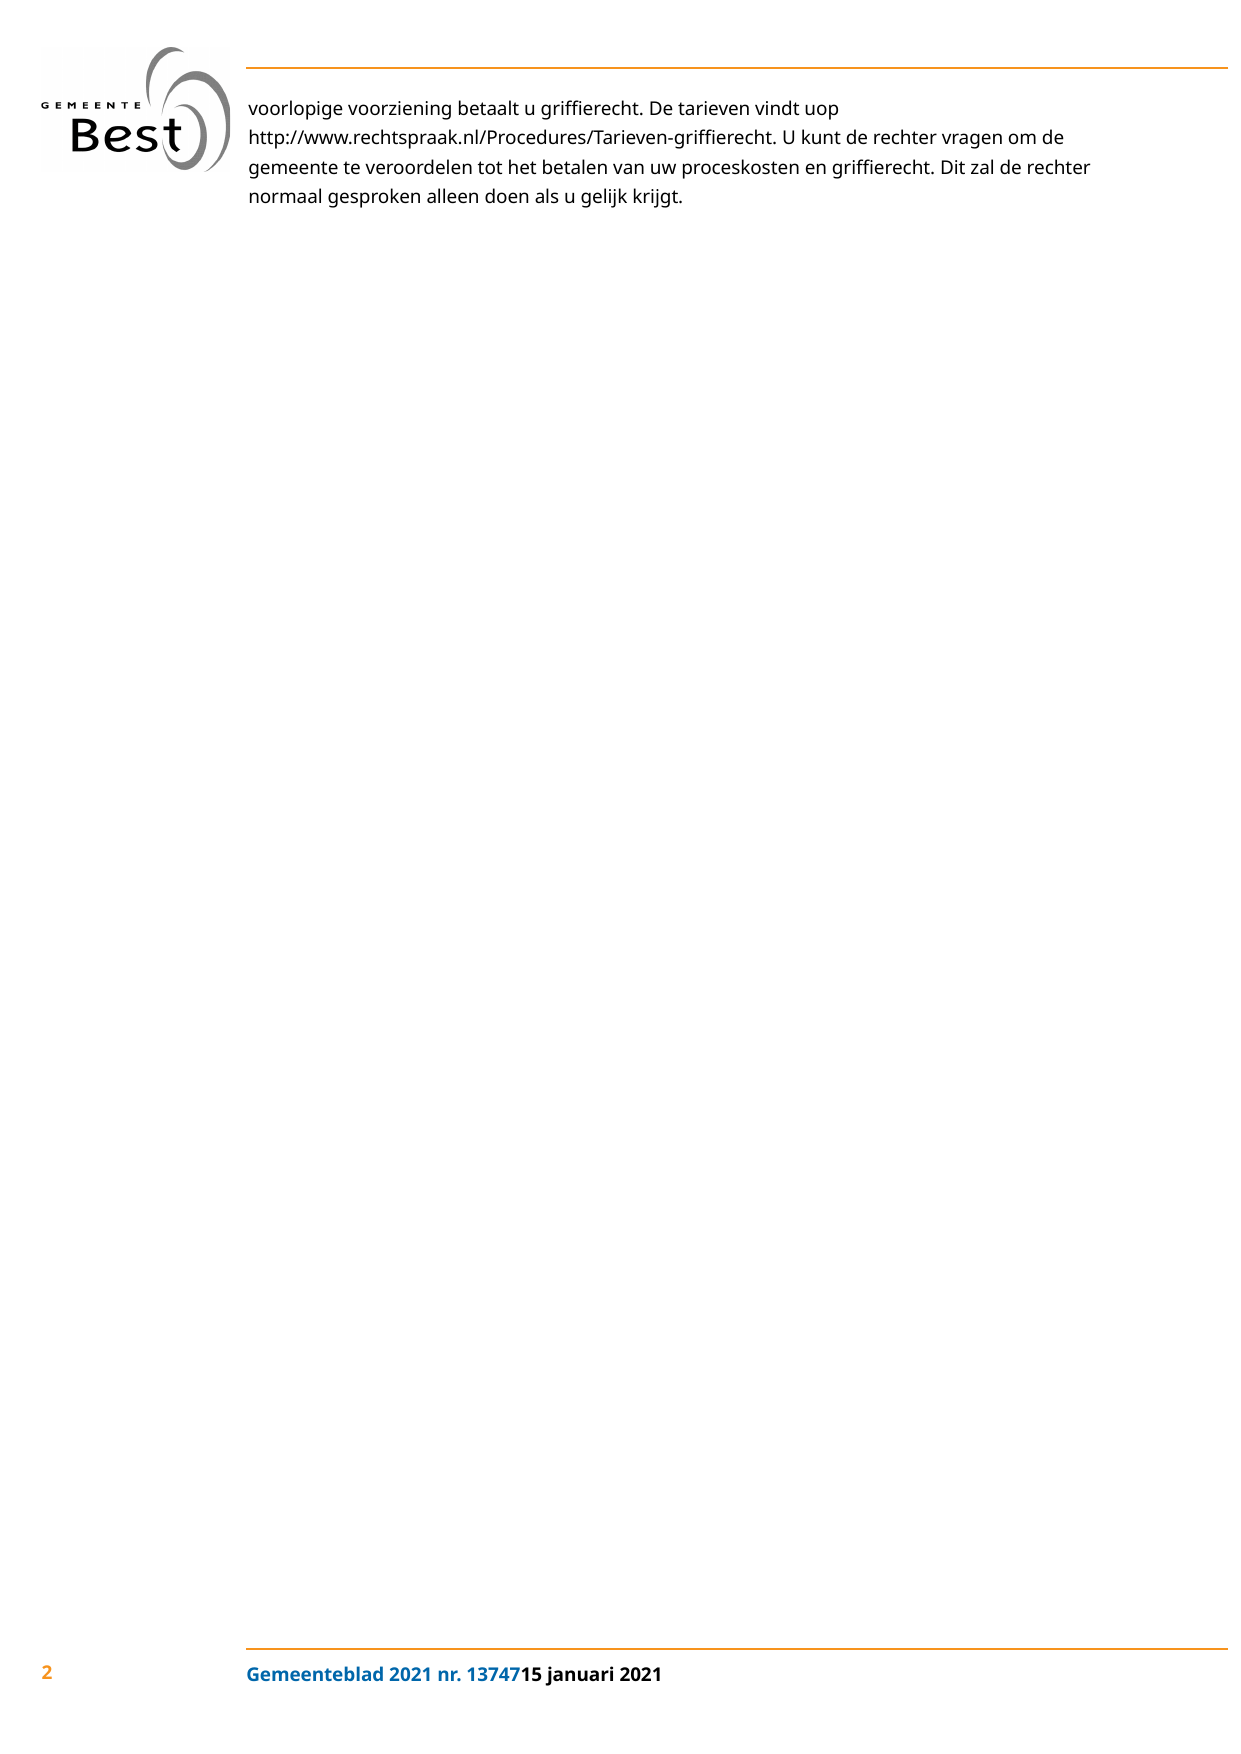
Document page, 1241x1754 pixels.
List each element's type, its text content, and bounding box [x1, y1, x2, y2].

picture [41, 47, 231, 172]
text voorlopige voorziening betaalt u griffierecht. De tarieven vindt uop http://www.rechtspraak.nl/Procedures/Tarieven-griffierecht. U kunt de rechter vragen om de gemeente te veroordelen tot het betalen van uw proceskosten en griffierecht. Dit zal de rechter normaal gesproken alleen doen als u gelijk krijgt. [248, 95, 1152, 209]
